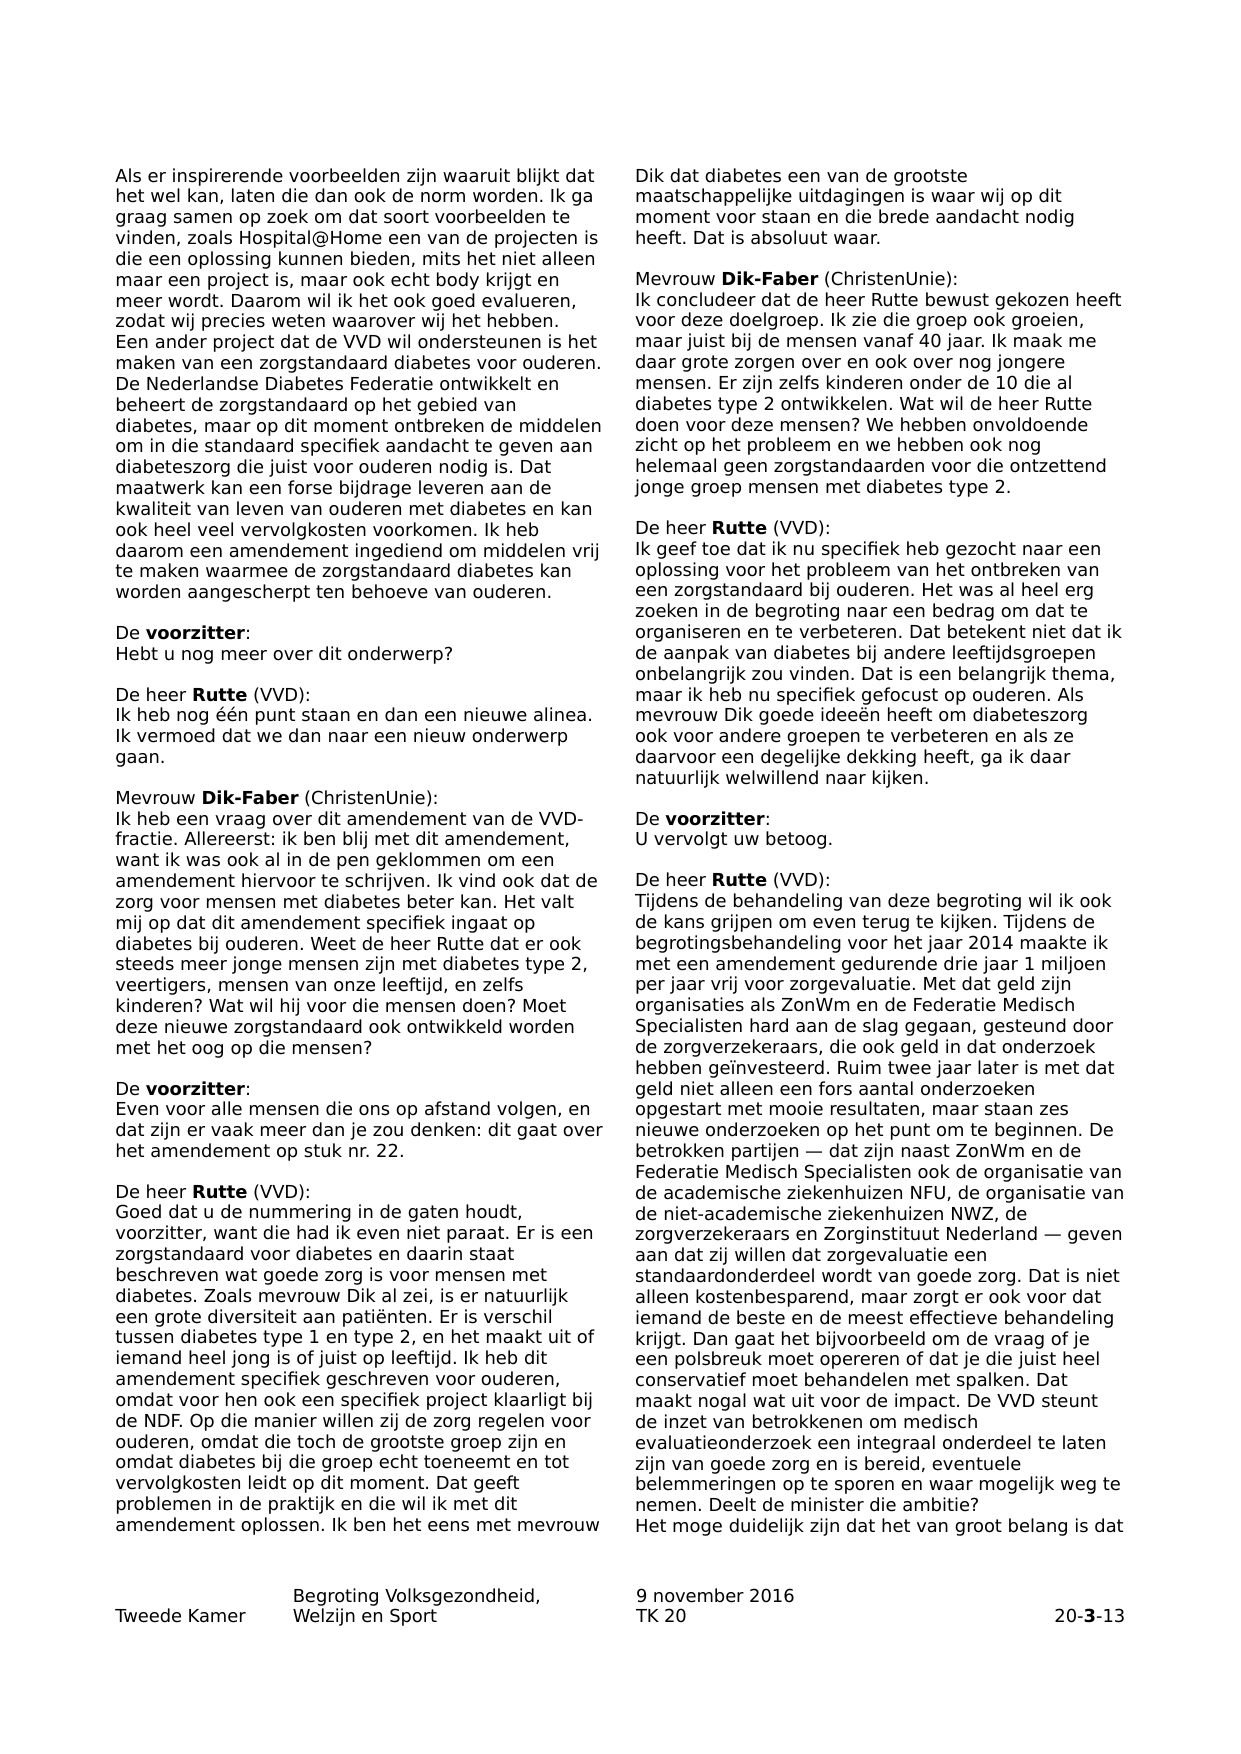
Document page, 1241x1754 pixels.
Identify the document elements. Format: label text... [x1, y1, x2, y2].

text Mevrouw Dik-Faber (ChristenUnie): [635, 269, 1125, 289]
text De heer Rutte (VVD): [115, 1182, 605, 1202]
text Mevrouw Dik-Faber (ChristenUnie): [115, 788, 605, 808]
text Dik dat diabetes een van de grootste maatschappelijke uitdagingen is waar wij op dit moment voor staan en die brede aandacht nodig heeft. Dat is absoluut waar. [635, 165, 1125, 249]
text Goed dat u de nummering in de gaten houdt, voorzitter, want die had ik even niet paraat. Er is een zorgstandaard voor diabetes en daarin staat beschreven wat goede zorg is voor mensen met diabetes. Zoals mevrouw Dik al zei, is er natuurlijk een grote diversiteit aan patiënten. Er is verschil tussen diabetes type 1 en type 2, en het maakt uit of iemand heel jong is of juist op leeftijd. Ik heb dit amendement specifiek geschreven voor ouderen, omdat voor hen ook een specifiek project klaarligt bij de NDF. Op die manier willen zij de zorg regelen voor ouderen, omdat die toch de grootste groep zijn en omdat diabetes bij die groep echt toeneemt en tot vervolgkosten leidt op dit moment. Dat geeft problemen in de praktijk en die wil ik met dit amendement oplossen. Ik ben het eens met mevrouw [115, 1202, 605, 1536]
text Tijdens de behandeling van deze begroting wil ik ook de kans grijpen om even terug te kijken. Tijdens de begrotingsbehandeling voor het jaar 2014 maakte ik met een amendement gedurende drie jaar 1 miljoen per jaar vrij voor zorgevaluatie. Met dat geld zijn organisaties als ZonWm en de Federatie Medisch Specialisten hard aan de slag gegaan, gesteund door de zorgverzekeraars, die ook geld in dat onderzoek hebben geïnvesteerd. Ruim twee jaar later is met dat geld niet alleen een fors aantal onderzoeken opgestart met mooie resultaten, maar staan zes nieuwe onderzoeken op het punt om te beginnen. De betrokken partijen — dat zijn naast ZonWm en de Federatie Medisch Specialisten ook de organisatie van de academische ziekenhuizen NFU, de organisatie van de niet-academische ziekenhuizen NWZ, de zorgverzekeraars en Zorginstituut Nederland — geven aan dat zij willen dat zorgevaluatie een standaardonderdeel wordt van goede zorg. Dat is niet alleen kostenbesparend, maar zorgt er ook voor dat iemand de beste en de meest effectieve behandeling krijgt. Dan gaat het bijvoorbeeld om de vraag of je een polsbreuk moet opereren of dat je die juist heel conservatief moet behandelen met spalken. Dat maakt nogal wat uit voor de impact. De VVD steunt de inzet van betrokkenen om medisch evaluatieonderzoek een integraal onderdeel te laten zijn van goede zorg en is bereid, eventuele belemmeringen op te sporen en waar mogelijk weg te nemen. Deelt de minister die ambitie? [635, 891, 1125, 1516]
text Ik concludeer dat de heer Rutte bewust gekozen heeft voor deze doelgroep. Ik zie die groep ook groeien, maar juist bij de mensen vanaf 40 jaar. Ik maak me daar grote zorgen over en ook over nog jongere mensen. Er zijn zelfs kinderen onder de 10 die al diabetes type 2 ontwikkelen. Wat wil de heer Rutte doen voor deze mensen? We hebben onvoldoende zicht op het probleem en we hebben ook nog helemaal geen zorgstandaarden voor die ontzettend jonge groep mensen met diabetes type 2. [635, 289, 1125, 498]
text Hebt u nog meer over dit onderwerp? [115, 643, 605, 664]
text Een ander project dat de VVD wil ondersteunen is het maken van een zorgstandaard diabetes voor ouderen. De Nederlandse Diabetes Federatie ontwikkelt en beheert de zorgstandaard op het gebied van diabetes, maar op dit moment ontbreken de middelen om in die standaard specifiek aandacht te geven aan diabeteszorg die juist voor ouderen nodig is. Dat maatwerk kan een forse bijdrage leveren aan de kwaliteit van leven van ouderen met diabetes en kan ook heel veel vervolgkosten voorkomen. Ik heb daarom een amendement ingediend om middelen vrij te maken waarmee de zorgstandaard diabetes kan worden aangescherpt ten behoeve van ouderen. [115, 332, 605, 603]
text Als er inspirerende voorbeelden zijn waaruit blijkt dat het wel kan, laten die dan ook de norm worden. Ik ga graag samen op zoek om dat soort voorbeelden te vinden, zoals Hospital@Home een van de projecten is die een oplossing kunnen bieden, mits het niet alleen maar een project is, maar ook echt body krijgt en meer wordt. Daarom wil ik het ook goed evalueren, zodat wij precies weten waarover wij het hebben. [115, 165, 605, 332]
text De heer Rutte (VVD): [635, 870, 1125, 891]
text De voorzitter: [115, 1078, 605, 1099]
text Ik geef toe dat ik nu specifiek heb gezocht naar een oplossing voor het probleem van het ontbreken van een zorgstandaard bij ouderen. Het was al heel erg zoeken in de begroting naar een bedrag om dat te organiseren en te verbeteren. Dat betekent niet dat ik de aanpak van diabetes bij andere leeftijdsgroepen onbelangrijk zou vinden. Dat is een belangrijk thema, maar ik heb nu specifiek gefocust op ouderen. Als mevrouw Dik goede ideeën heeft om diabeteszorg ook voor andere groepen te verbeteren en als ze daarvoor een degelijke dekking heeft, ga ik daar natuurlijk welwillend naar kijken. [635, 538, 1125, 788]
text De heer Rutte (VVD): [115, 684, 605, 705]
text Het moge duidelijk zijn dat het van groot belang is dat [635, 1516, 1125, 1537]
text De heer Rutte (VVD): [635, 518, 1125, 538]
text De voorzitter: [115, 623, 605, 643]
text De voorzitter: [635, 808, 1125, 829]
text Ik heb een vraag over dit amendement van de VVD-fractie. Allereerst: ik ben blij met dit amendement, want ik was ook al in de pen geklommen om een amendement hiervoor te schrijven. Ik vind ook dat de zorg voor mensen met diabetes beter kan. Het valt mij op dat dit amendement specifiek ingaat op diabetes bij ouderen. Weet de heer Rutte dat er ook steeds meer jonge mensen zijn met diabetes type 2, veertigers, mensen van onze leeftijd, en zelfs kinderen? Wat wil hij voor die mensen doen? Moet deze nieuwe zorgstandaard ook ontwikkeld worden met het oog op die mensen? [115, 808, 605, 1058]
text U vervolgt uw betoog. [635, 829, 1125, 850]
text Ik heb nog één punt staan en dan een nieuwe alinea. Ik vermoed dat we dan naar een nieuw onderwerp gaan. [115, 705, 605, 768]
text Even voor alle mensen die ons op afstand volgen, en dat zijn er vaak meer dan je zou denken: dit gaat over het amendement op stuk nr. 22. [115, 1099, 605, 1162]
